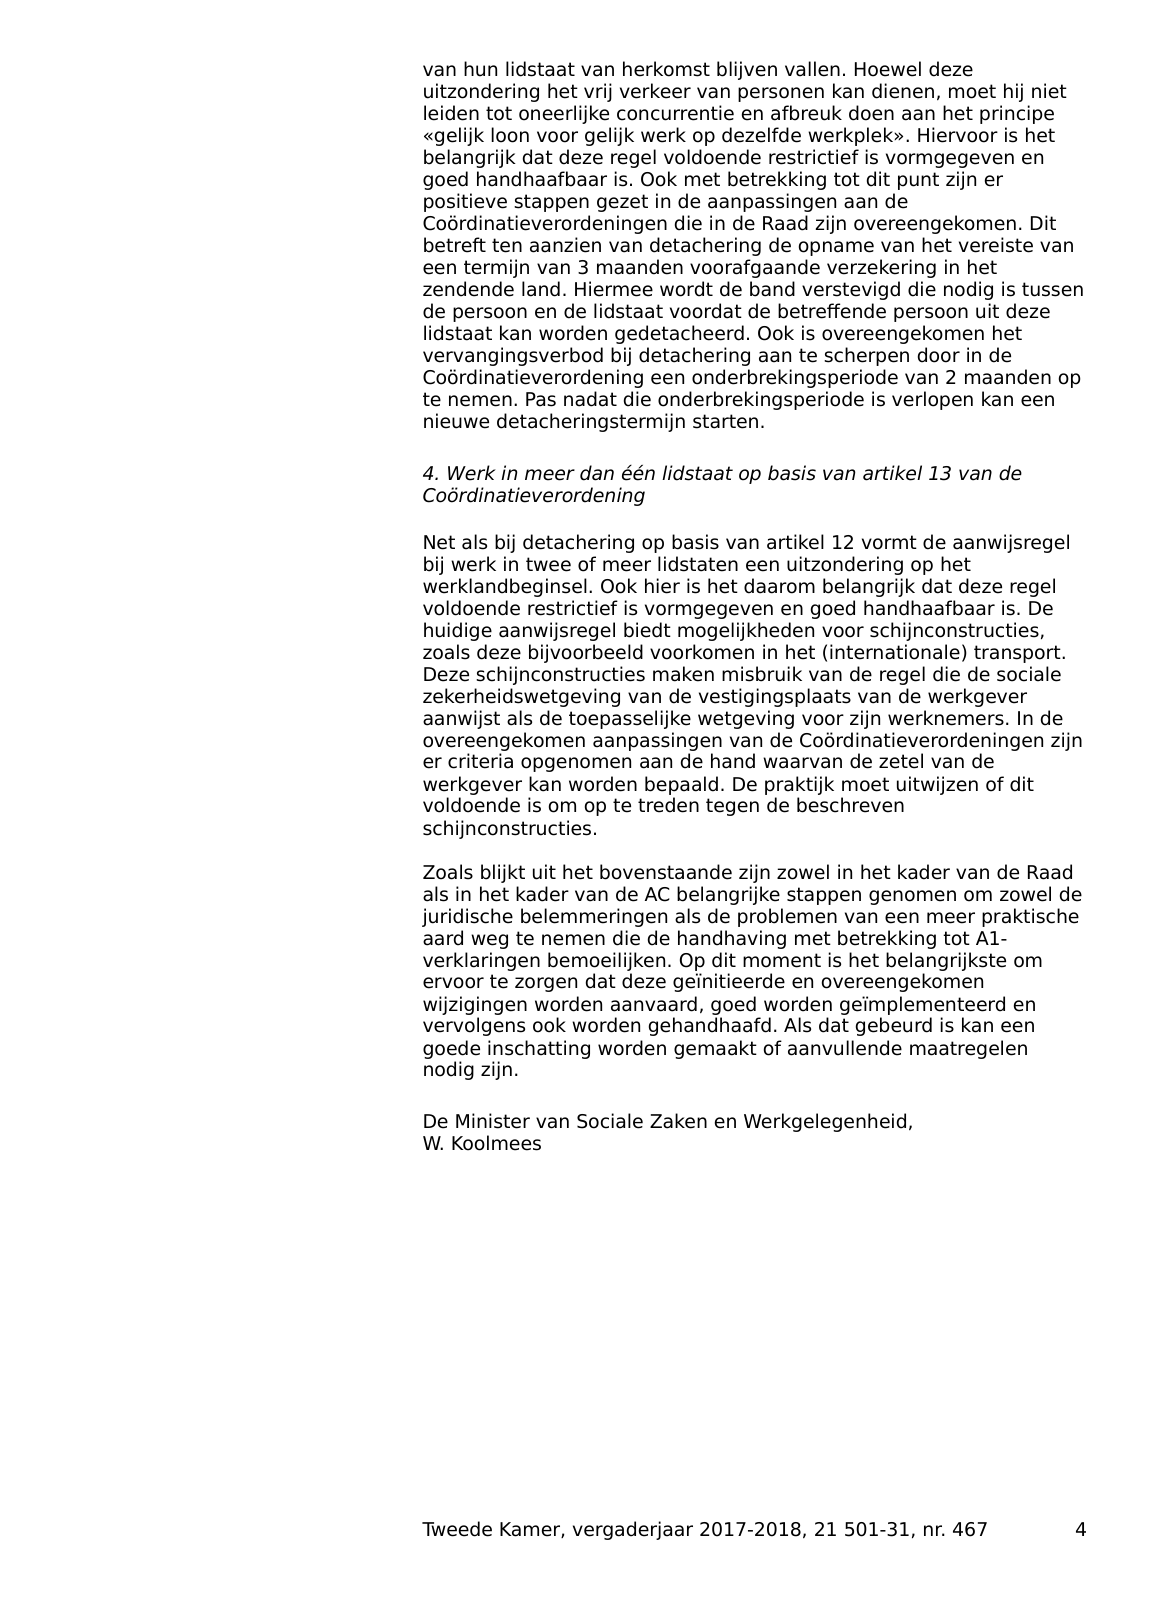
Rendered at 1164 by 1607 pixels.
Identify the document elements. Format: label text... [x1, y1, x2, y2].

text Net als bij detachering op basis van artikel 12 vormt de aanwijsregel bij werk in twee of meer lidstaten een uitzondering op het werklandbeginsel. Ook hier is het daarom belangrijk dat deze regel voldoende restrictief is vormgegeven en goed handhaafbaar is. De huidige aanwijsregel biedt mogelijkheden voor schijnconstructies, zoals deze bijvoorbeeld voorkomen in het (internationale) transport. Deze schijnconstructies maken misbruik van de regel die de sociale zekerheidswetgeving van de vestigingsplaats van de werkgever aanwijst als de toepasselijke wetgeving voor zijn werknemers. In de overeengekomen aanpassingen van de Coördinatieverordeningen zijn er criteria opgenomen aan de hand waarvan de zetel van de werkgever kan worden bepaald. De praktijk moet uitwijzen of dit voldoende is om op te treden tegen de beschreven schijnconstructies. [422, 532, 1087, 839]
subtitle 4. Werk in meer dan één lidstaat op basis van artikel 13 van de Coördinatieverordening [422, 463, 1087, 507]
text van hun lidstaat van herkomst blijven vallen. Hoewel deze uitzondering het vrij verkeer van personen kan dienen, moet hij niet leiden tot oneerlijke concurrentie en afbreuk doen aan het principe «gelijk loon voor gelijk werk op dezelfde werkplek». Hiervoor is het belangrijk dat deze regel voldoende restrictief is vormgegeven en goed handhaafbaar is. Ook met betrekking tot dit punt zijn er positieve stappen gezet in de aanpassingen aan de Coördinatieverordeningen die in de Raad zijn overeengekomen. Dit betreft ten aanzien van detachering de opname van het vereiste van een termijn van 3 maanden voorafgaande verzekering in het zendende land. Hiermee wordt de band verstevigd die nodig is tussen de persoon en de lidstaat voordat de betreffende persoon uit deze lidstaat kan worden gedetacheerd. Ook is overeengekomen het vervangingsverbod bij detachering aan te scherpen door in de Coördinatieverordening een onderbrekingsperiode van 2 maanden op te nemen. Pas nadat die onderbrekingsperiode is verlopen kan een nieuwe detacheringstermijn starten. [422, 59, 1087, 433]
text Zoals blijkt uit het bovenstaande zijn zowel in het kader van de Raad als in het kader van de AC belangrijke stappen genomen om zowel de juridische belemmeringen als de problemen van een meer praktische aard weg te nemen die de handhaving met betrekking tot A1-verklaringen bemoeilijken. Op dit moment is het belangrijkste om ervoor te zorgen dat deze geïnitieerde en overeengekomen wijzigingen worden aanvaard, goed worden geïmplementeerd en vervolgens ook worden gehandhaafd. Als dat gebeurd is kan een goede inschatting worden gemaakt of aanvullende maatregelen nodig zijn. [422, 862, 1087, 1081]
text De Minister van Sociale Zaken en Werkgelegenheid, W. Koolmees [422, 1111, 1087, 1155]
